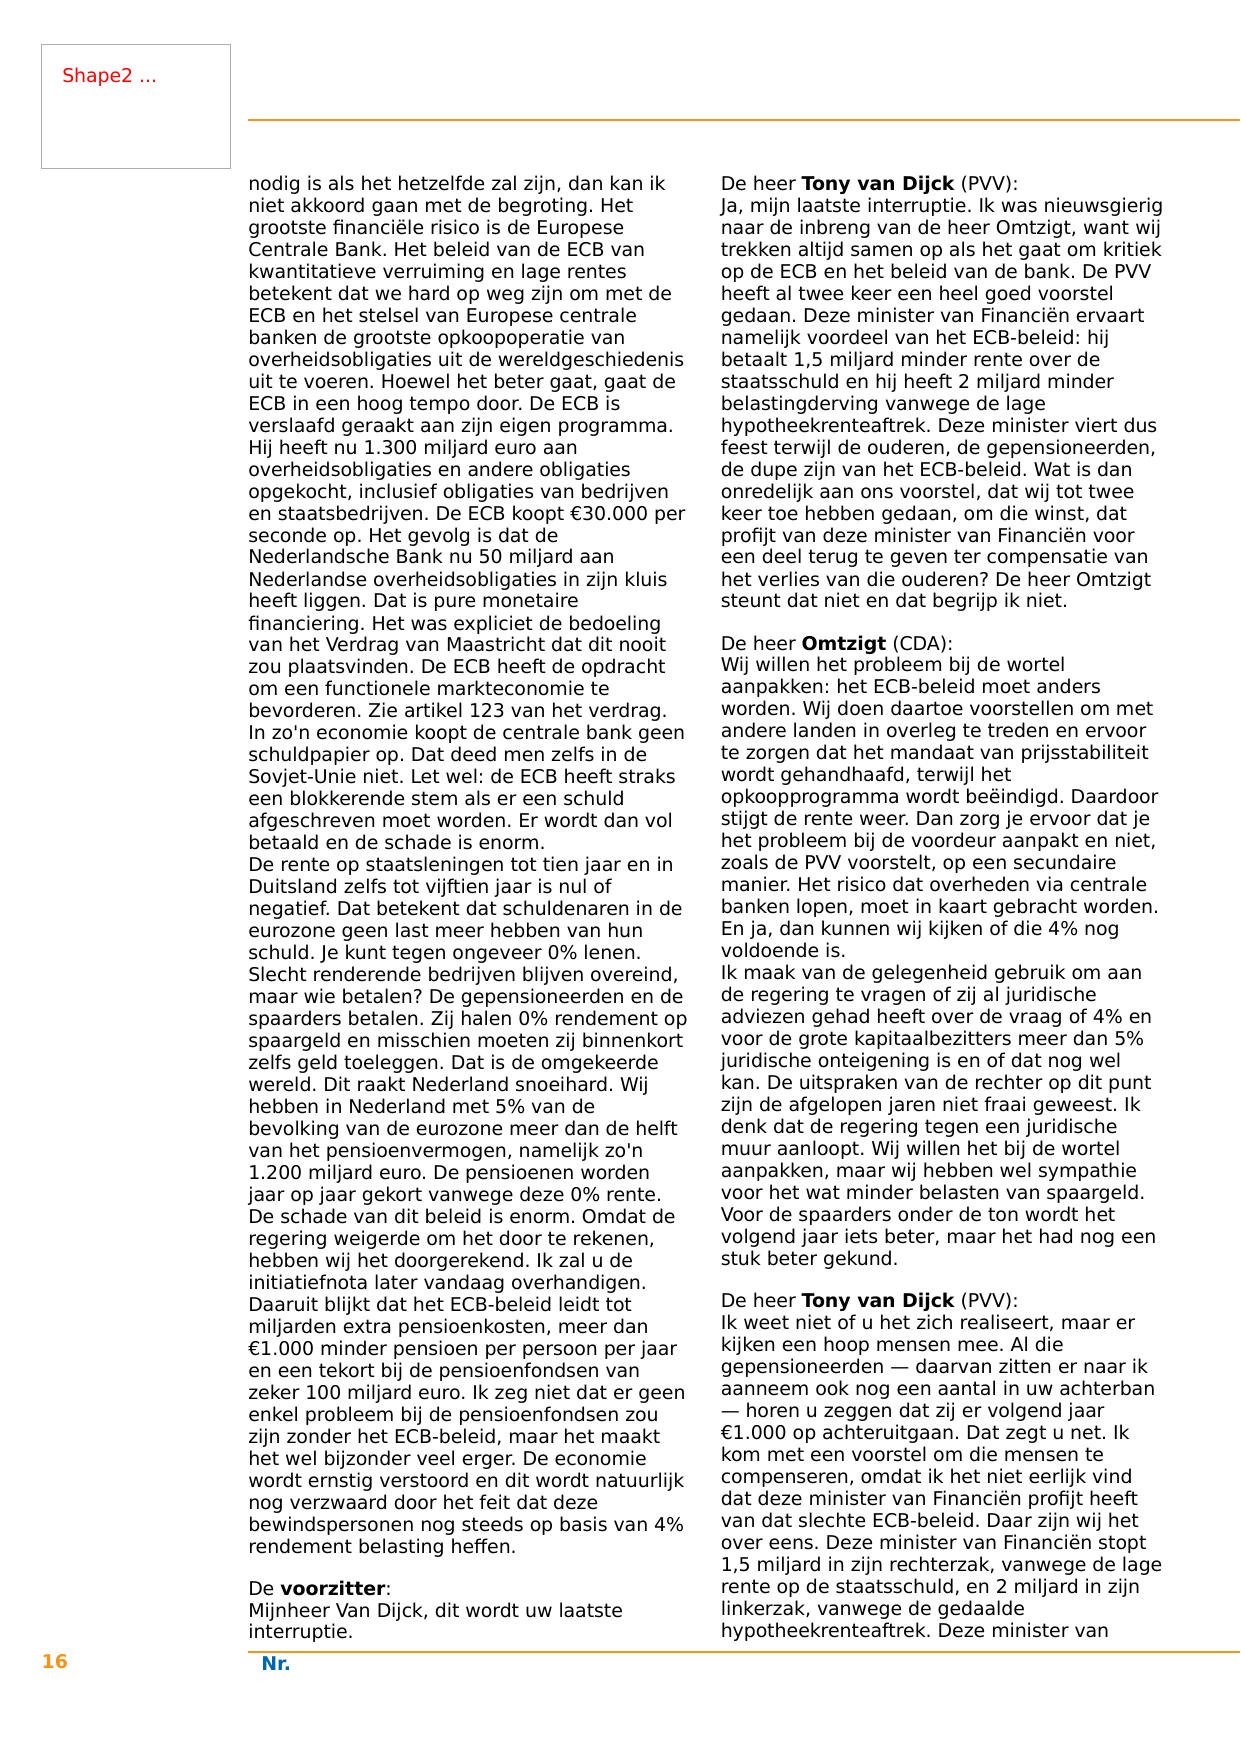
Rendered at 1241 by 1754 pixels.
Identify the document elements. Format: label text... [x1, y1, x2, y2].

text De heer Tony van Dijck (PVV): [721, 1290, 1163, 1312]
text Ik maak van de gelegenheid gebruik om aan de regering te vragen of zij al juridische adviezen gehad heeft over de vraag of 4% en voor de grote kapitaalbezitters meer dan 5% juridische onteigening is en of dat nog wel kan. De uitspraken van de rechter op dit punt zijn de afgelopen jaren niet fraai geweest. Ik denk dat de regering tegen een juridische muur aanloopt. Wij willen het bij de wortel aanpakken, maar wij hebben wel sympathie voor het wat minder belasten van spaargeld. Voor de spaarders onder de ton wordt het volgend jaar iets beter, maar het had nog een stuk beter gekund. [721, 962, 1163, 1270]
text De heer Tony van Dijck (PVV): [721, 173, 1163, 195]
text Wij willen het probleem bij de wortel aanpakken: het ECB-beleid moet anders worden. Wij doen daartoe voorstellen om met andere landen in overleg te treden en ervoor te zorgen dat het mandaat van prijsstabiliteit wordt gehandhaafd, terwijl het opkoopprogramma wordt beëindigd. Daardoor stijgt de rente weer. Dan zorg je ervoor dat je het probleem bij de voordeur aanpakt en niet, zoals de PVV voorstelt, op een secundaire manier. Het risico dat overheden via centrale banken lopen, moet in kaart gebracht worden. En ja, dan kunnen wij kijken of die 4% nog voldoende is. [721, 654, 1163, 962]
text De voorzitter: [248, 1577, 691, 1599]
text Ja, mijn laatste interruptie. Ik was nieuwsgierig naar de inbreng van de heer Omtzigt, want wij trekken altijd samen op als het gaat om kritiek op de ECB en het beleid van de bank. De PVV heeft al twee keer een heel goed voorstel gedaan. Deze minister van Financiën ervaart namelijk voordeel van het ECB-beleid: hij betaalt 1,5 miljard minder rente over de staatsschuld en hij heeft 2 miljard minder belastingderving vanwege de lage hypotheekrenteaftrek. Deze minister viert dus feest terwijl de ouderen, de gepensioneerden, de dupe zijn van het ECB-beleid. Wat is dan onredelijk aan ons voorstel, dat wij tot twee keer toe hebben gedaan, om die winst, dat profijt van deze minister van Financiën voor een deel terug te geven ter compensatie van het verlies van die ouderen? De heer Omtzigt steunt dat niet en dat begrijp ik niet. [721, 195, 1163, 612]
text nodig is als het hetzelfde zal zijn, dan kan ik niet akkoord gaan met de begroting. Het grootste financiële risico is de Europese Centrale Bank. Het beleid van de ECB van kwantitatieve verruiming en lage rentes betekent dat we hard op weg zijn om met de ECB en het stelsel van Europese centrale banken de grootste opkoopoperatie van overheidsobligaties uit de wereldgeschiedenis uit te voeren. Hoewel het beter gaat, gaat de ECB in een hoog tempo door. De ECB is verslaafd geraakt aan zijn eigen programma. Hij heeft nu 1.300 miljard euro aan overheidsobligaties en andere obligaties opgekocht, inclusief obligaties van bedrijven en staatsbedrijven. De ECB koopt €30.000 per seconde op. Het gevolg is dat de Nederlandsche Bank nu 50 miljard aan Nederlandse overheidsobligaties in zijn kluis heeft liggen. Dat is pure monetaire financiering. Het was expliciet de bedoeling van het Verdrag van Maastricht dat dit nooit zou plaatsvinden. De ECB heeft de opdracht om een functionele markteconomie te bevorderen. Zie artikel 123 van het verdrag. In zo'n economie koopt de centrale bank geen schuldpapier op. Dat deed men zelfs in de Sovjet-Unie niet. Let wel: de ECB heeft straks een blokkerende stem als er een schuld afgeschreven moet worden. Er wordt dan vol betaald en de schade is enorm. [248, 173, 691, 854]
text De rente op staatsleningen tot tien jaar en in Duitsland zelfs tot vijftien jaar is nul of negatief. Dat betekent dat schuldenaren in de eurozone geen last meer hebben van hun schuld. Je kunt tegen ongeveer 0% lenen. Slecht renderende bedrijven blijven overeind, maar wie betalen? De gepensioneerden en de spaarders betalen. Zij halen 0% rendement op spaargeld en misschien moeten zij binnenkort zelfs geld toeleggen. Dat is de omgekeerde wereld. Dit raakt Nederland snoeihard. Wij hebben in Nederland met 5% van de bevolking van de eurozone meer dan de helft van het pensioenvermogen, namelijk zo'n 1.200 miljard euro. De pensioenen worden jaar op jaar gekort vanwege deze 0% rente. De schade van dit beleid is enorm. Omdat de regering weigerde om het door te rekenen, hebben wij het doorgerekend. Ik zal u de initiatiefnota later vandaag overhandigen. Daaruit blijkt dat het ECB-beleid leidt tot miljarden extra pensioenkosten, meer dan €1.000 minder pensioen per persoon per jaar en een tekort bij de pensioenfondsen van zeker 100 miljard euro. Ik zeg niet dat er geen enkel probleem bij de pensioenfondsen zou zijn zonder het ECB-beleid, maar het maakt het wel bijzonder veel erger. De economie wordt ernstig verstoord en dit wordt natuurlijk nog verzwaard door het feit dat deze bewindspersonen nog steeds op basis van 4% rendement belasting heffen. [248, 854, 691, 1557]
text De heer Omtzigt (CDA): [721, 632, 1163, 654]
text Mijnheer Van Dijck, dit wordt uw laatste interruptie. [248, 1599, 691, 1643]
text Ik weet niet of u het zich realiseert, maar er kijken een hoop mensen mee. Al die gepensioneerden — daarvan zitten er naar ik aanneem ook nog een aantal in uw achterban — horen u zeggen dat zij er volgend jaar €1.000 op achteruitgaan. Dat zegt u net. Ik kom met een voorstel om die mensen te compenseren, omdat ik het niet eerlijk vind dat deze minister van Financiën profijt heeft van dat slechte ECB-beleid. Daar zijn wij het over eens. Deze minister van Financiën stopt 1,5 miljard in zijn rechterzak, vanwege de lage rente op de staatsschuld, en 2 miljard in zijn linkerzak, vanwege de gedaalde hypotheekrenteaftrek. Deze minister van [721, 1312, 1163, 1641]
